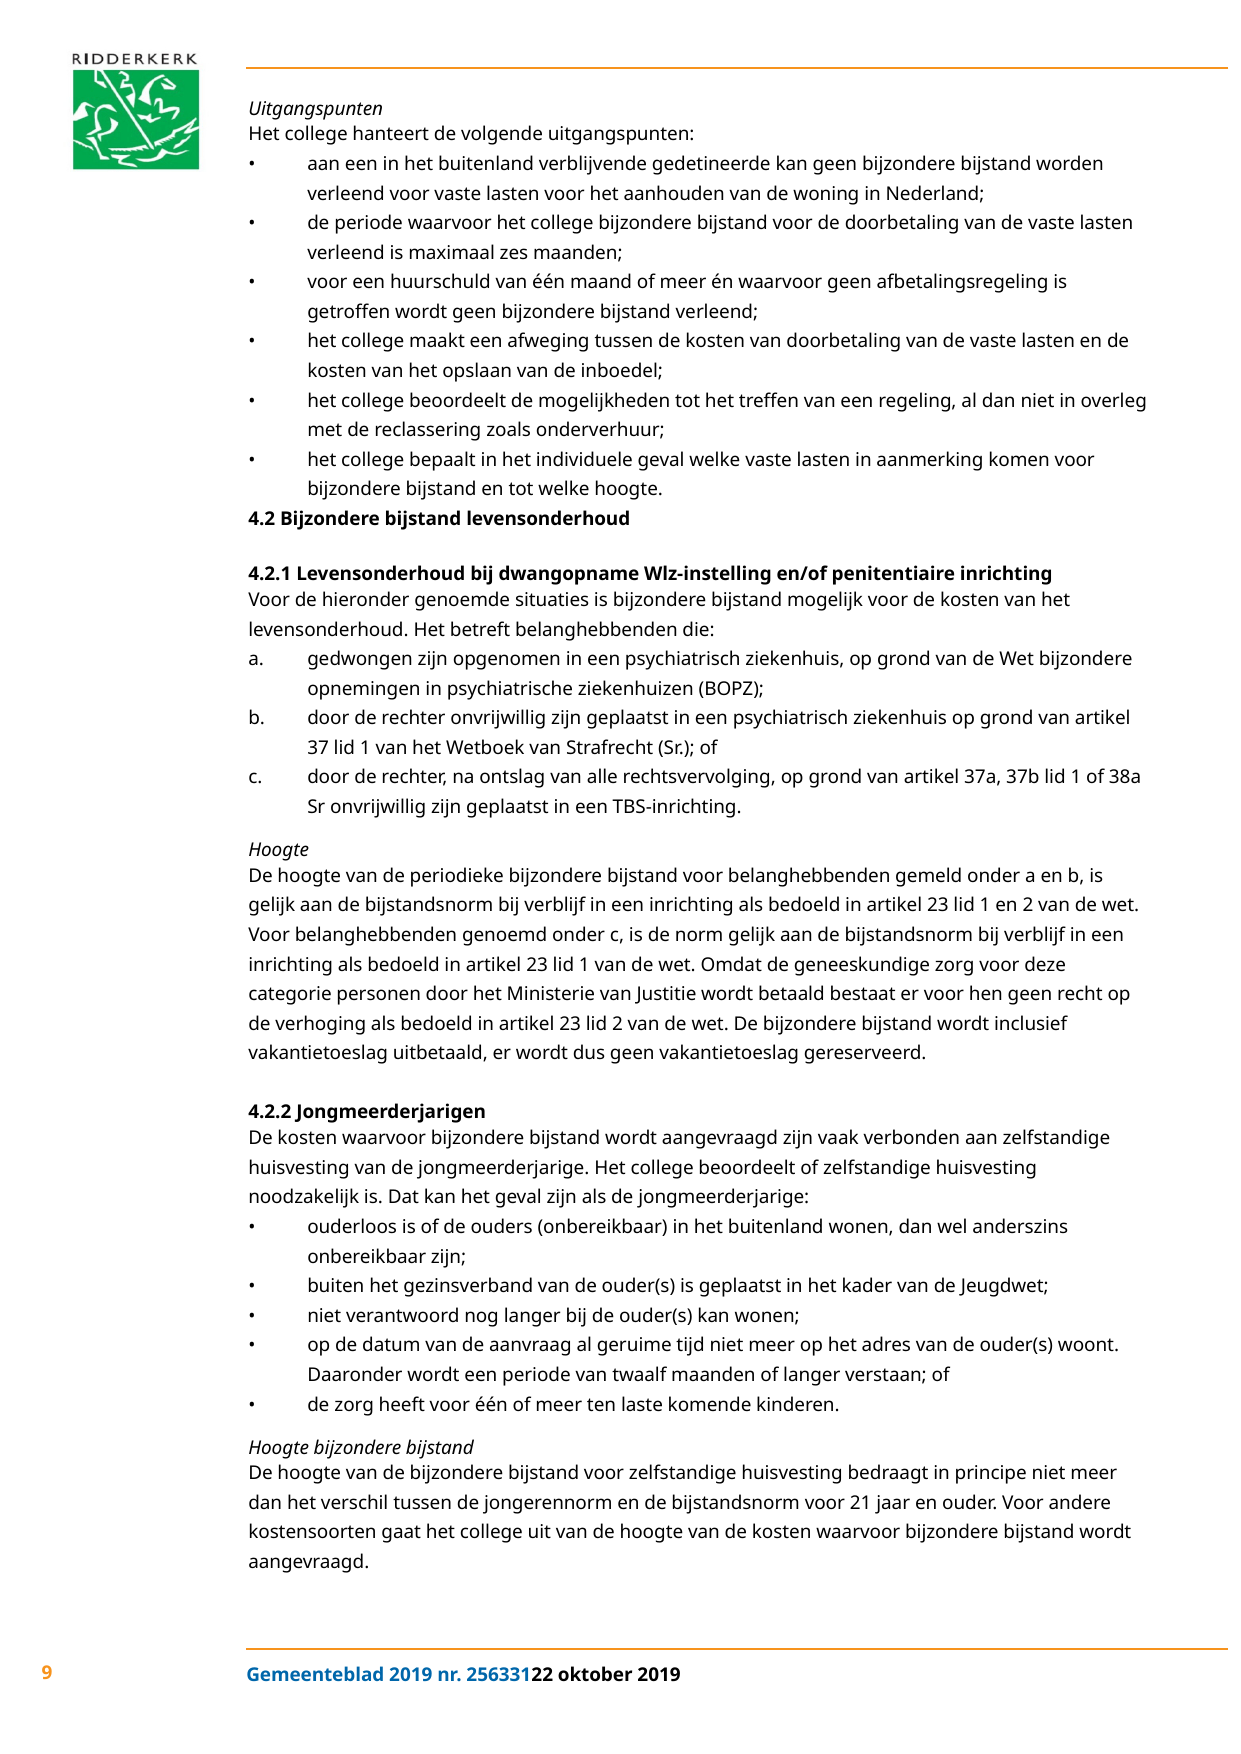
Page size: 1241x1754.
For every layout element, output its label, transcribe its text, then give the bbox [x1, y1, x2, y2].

text 4.2 Bijzondere bijstand levensonderhoud [248, 505, 1152, 531]
list door de rechter onvrijwillig zijn geplaatst in een psychiatrisch ziekenhuis op grond van artikel 37 lid 1 van het Wetboek van Strafrecht (Sr.); of [248, 704, 1152, 760]
text Het college hanteert de volgende uitgangspunten: [248, 121, 1152, 146]
text 4.2.2 Jongmeerderjarigen [248, 1099, 1152, 1124]
text De hoogte van de bijzondere bijstand voor zelfstandige huisvesting bedraagt in principe niet meer dan het verschil tussen de jongerennorm en de bijstandsnorm voor 21 jaar en ouder. Voor andere kostensoorten gaat het college uit van de hoogte van de kosten waarvoor bijzondere bijstand wordt aangevraagd. [248, 1459, 1152, 1574]
list door de rechter, na ontslag van alle rechtsvervolging, op grond van artikel 37a, 37b lid 1 of 38a Sr onvrijwillig zijn geplaatst in een TBS-inrichting. [248, 764, 1152, 819]
text Hoogte bijzondere bijstand [248, 1434, 1152, 1459]
list buiten het gezinsverband van de ouder(s) is geplaatst in het kader van de Jeugdwet; [248, 1272, 1152, 1298]
text Voor de hieronder genoemde situaties is bijzondere bijstand mogelijk voor de kosten van het levensonderhoud. Het betreft belanghebbenden die: [248, 586, 1152, 641]
list de periode waarvoor het college bijzondere bijstand voor de doorbetaling van de vaste lasten verleend is maximaal zes maanden; [248, 209, 1152, 264]
list het college beoordeelt de mogelijkheden tot het treffen van een regeling, al dan niet in overleg met de reclassering zoals onderverhuur; [248, 387, 1152, 442]
list de zorg heeft voor één of meer ten laste komende kinderen. [248, 1391, 1152, 1416]
list niet verantwoord nog langer bij de ouder(s) kan wonen; [248, 1302, 1152, 1328]
text 4.2.1 Levensonderhoud bij dwangopname Wlz-instelling en/of penitentiaire inrichting [248, 560, 1152, 586]
text Uitgangspunten [248, 95, 1152, 121]
list het college maakt een afweging tussen de kosten van doorbetaling van de vaste lasten en de kosten van het opslaan van de inboedel; [248, 328, 1152, 383]
text Hoogte [248, 836, 1152, 862]
list het college bepaalt in het individuele geval welke vaste lasten in aanmerking komen voor bijzondere bijstand en tot welke hoogte. [248, 446, 1152, 501]
list op de datum van de aanvraag al geruime tijd niet meer op het adres van de ouder(s) woont. Daaronder wordt een periode van twaalf maanden of langer verstaan; of [248, 1332, 1152, 1387]
list aan een in het buitenland verblijvende gedetineerde kan geen bijzondere bijstand worden verleend voor vaste lasten voor het aanhouden van de woning in Nederland; [248, 150, 1152, 205]
text De hoogte van de periodieke bijzondere bijstand voor belanghebbenden gemeld onder a en b, is gelijk aan de bijstandsnorm bij verblijf in een inrichting als bedoeld in artikel 23 lid 1 en 2 van de wet. Voor belanghebbenden genoemd onder c, is de norm gelijk aan de bijstandsnorm bij verblijf in een inrichting als bedoeld in artikel 23 lid 1 van de wet. Omdat de geneeskundige zorg voor deze categorie personen door het Ministerie van Justitie wordt betaald bestaat er voor hen geen recht op de verhoging als bedoeld in artikel 23 lid 2 van de wet. De bijzondere bijstand wordt inclusief vakantietoeslag uitbetaald, er wordt dus geen vakantietoeslag gereserveerd. [248, 862, 1152, 1065]
list gedwongen zijn opgenomen in een psychiatrisch ziekenhuis, op grond van de Wet bijzondere opnemingen in psychiatrische ziekenhuizen (BOPZ); [248, 645, 1152, 701]
list ouderloos is of de ouders (onbereikbaar) in het buitenland wonen, dan wel anderszins onbereikbaar zijn; [248, 1213, 1152, 1268]
picture [41, 47, 231, 172]
list voor een huurschuld van één maand of meer én waarvoor geen afbetalingsregeling is getroffen wordt geen bijzondere bijstand verleend; [248, 268, 1152, 324]
text De kosten waarvoor bijzondere bijstand wordt aangevraagd zijn vaak verbonden aan zelfstandige huisvesting van de jongmeerderjarige. Het college beoordeelt of zelfstandige huisvesting noodzakelijk is. Dat kan het geval zijn als de jongmeerderjarige: [248, 1124, 1152, 1209]
